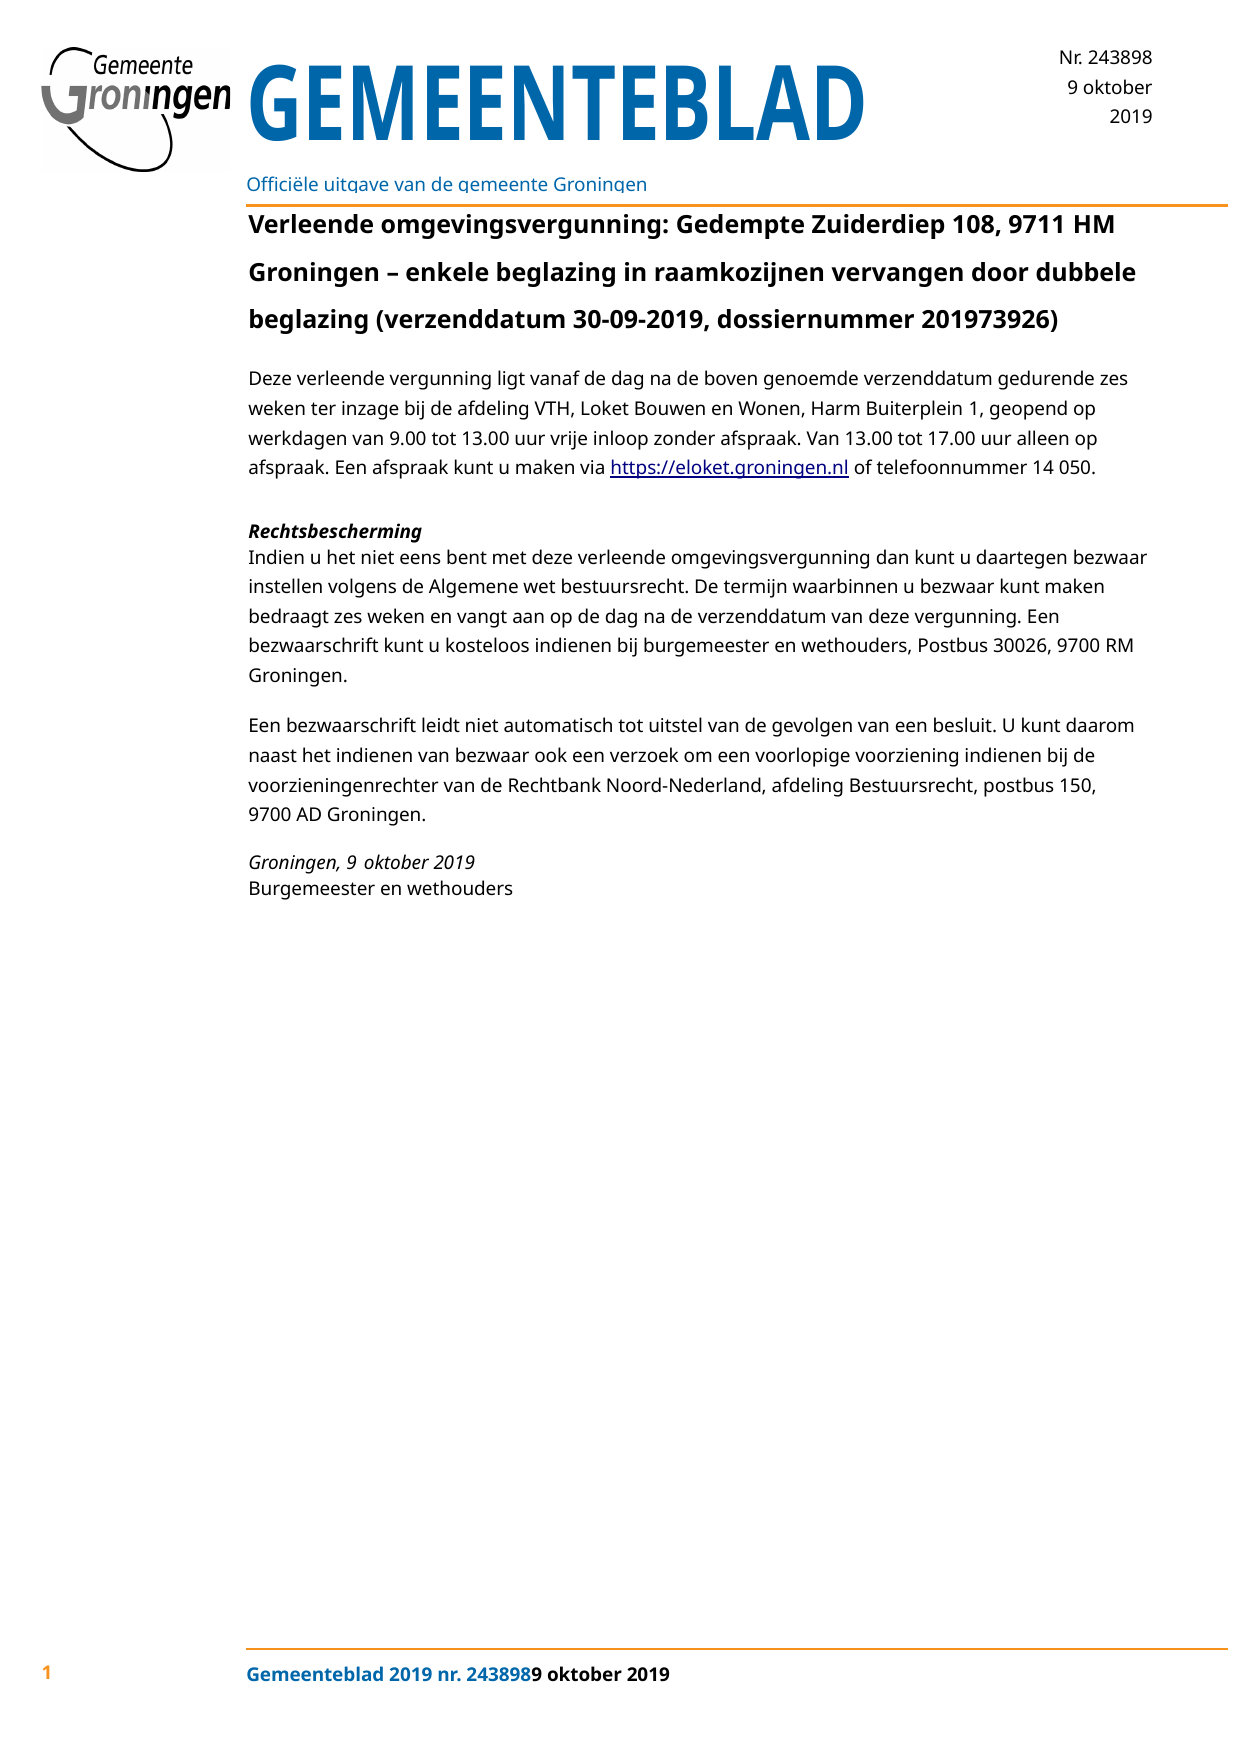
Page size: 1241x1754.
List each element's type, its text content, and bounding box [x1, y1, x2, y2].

text Een bezwaarschrift leidt niet automatisch tot uitstel van de gevolgen van een besluit. U kunt daarom naast het indienen van bezwaar ook een verzoek om een voorlopige voorziening indienen bij de voorzieningenrechter van de Rechtbank Noord-Nederland, afdeling Bestuursrecht, postbus 150, 9700 AD Groningen. [248, 713, 1152, 827]
text Verleende omgevingsvergunning: Gedempte Zuiderdiep 108, 9711 HM Groningen – enkele beglazing in raamkozijnen vervangen door dubbele beglazing (verzenddatum 30-09-2019, dossiernummer 201973926) [248, 207, 1152, 336]
picture [41, 47, 231, 172]
text Burgemeester en wethouders [248, 875, 1152, 901]
text Rechtsbescherming [248, 518, 1152, 544]
text Deze verleende vergunning ligt vanaf de dag na de boven genoemde verzenddatum gedurende zes weken ter inzage bij de afdeling VTH, Loket Bouwen en Wonen, Harm Buiterplein 1, geopend op werkdagen van 9.00 tot 13.00 uur vrije inloop zonder afspraak. Van 13.00 tot 17.00 uur alleen op afspraak. Een afspraak kunt u maken via https://eloket.groningen.nl of telefoonnummer 14 050. [248, 366, 1152, 480]
text Indien u het niet eens bent met deze verleende omgevingsvergunning dan kunt u daartegen bezwaar instellen volgens de Algemene wet bestuursrecht. De termijn waarbinnen u bezwaar kunt maken bedraagt zes weken en vangt aan op de dag na de verzenddatum van deze vergunning. Een bezwaarschrift kunt u kosteloos indienen bij burgemeester en wethouders, Postbus 30026, 9700 RM Groningen. [248, 544, 1152, 688]
text Groningen, 9 oktober 2019 [248, 849, 1152, 875]
